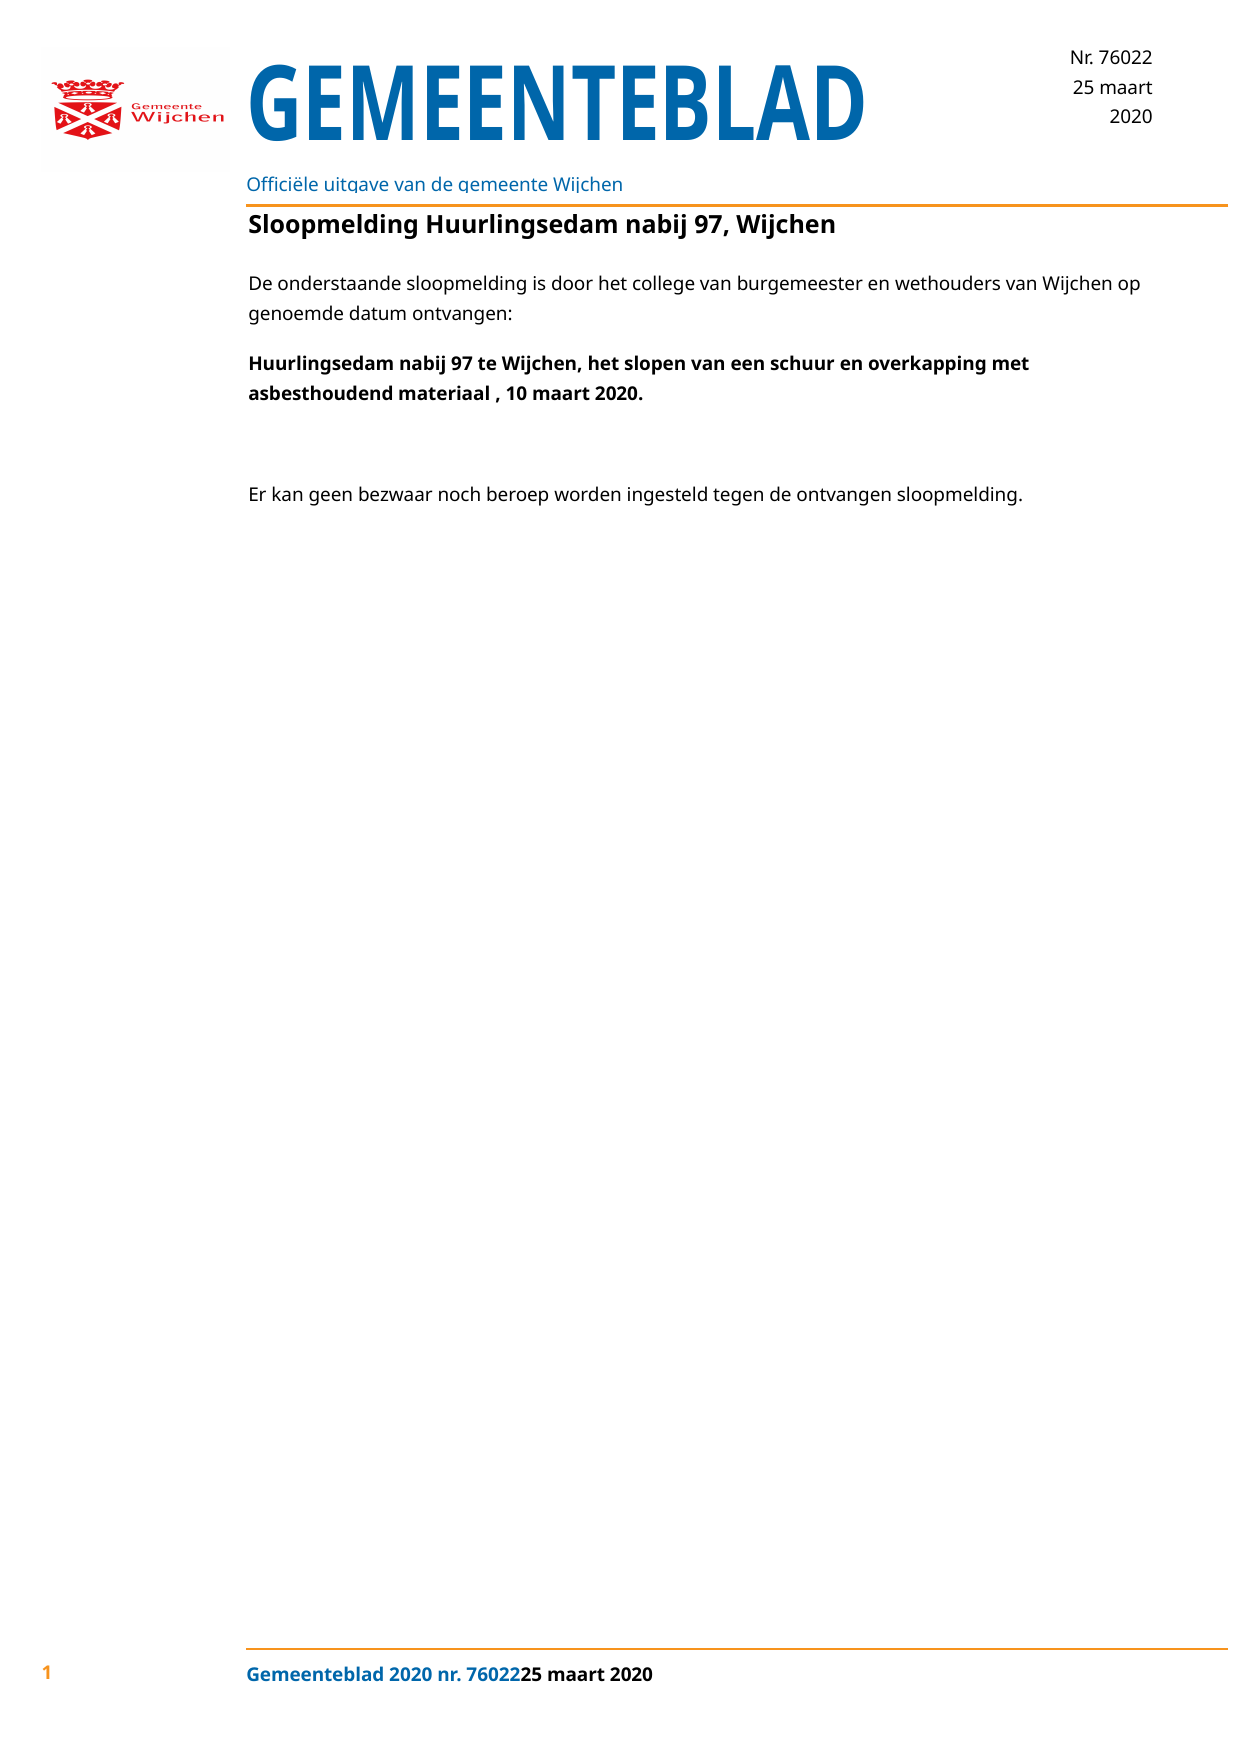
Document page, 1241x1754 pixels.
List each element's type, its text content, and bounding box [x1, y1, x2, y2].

text Er kan geen bezwaar noch beroep worden ingesteld tegen de ontvangen sloopmelding. [248, 481, 1152, 506]
text Huurlingsedam nabij 97 te Wijchen, het slopen van een schuur en overkapping met asbesthoudend materiaal , 10 maart 2020. [248, 350, 1152, 406]
text De onderstaande sloopmelding is door het college van burgemeester en wethouders van Wijchen op genoemde datum ontvangen: [248, 270, 1152, 326]
picture [41, 47, 231, 172]
text Sloopmelding Huurlingsedam nabij 97, Wijchen [248, 207, 1152, 241]
